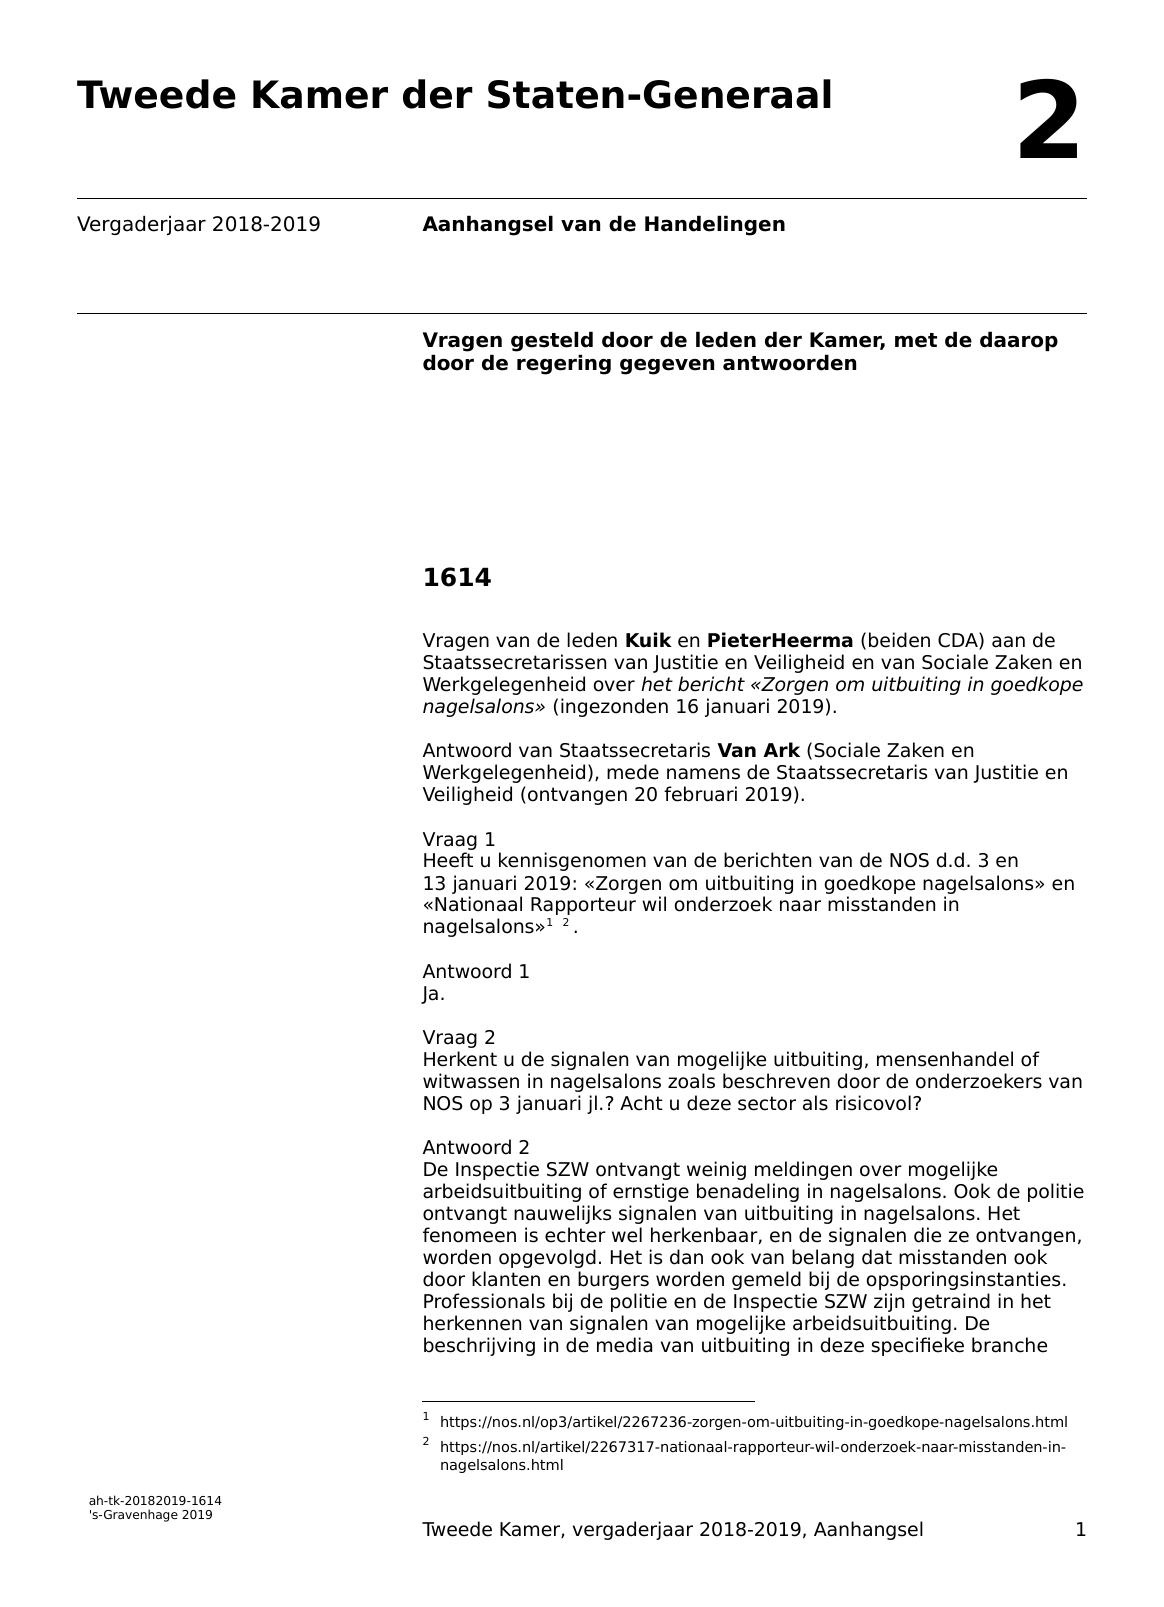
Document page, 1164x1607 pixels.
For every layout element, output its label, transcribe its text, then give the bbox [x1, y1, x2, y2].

text Herkent u de signalen van mogelijke uitbuiting, mensenhandel of witwassen in nagelsalons zoals beschreven door de onderzoekers van NOS op 3 januari jl.? Acht u deze sector als risicovol? [422, 1049, 1087, 1114]
text Antwoord van Staatssecretaris Van Ark (Sociale Zaken en Werkgelegenheid), mede namens de Staatssecretaris van Justitie en Veiligheid (ontvangen 20 februari 2019). [422, 740, 1087, 806]
table_cell [77, 314, 422, 375]
text 's-Gravenhage 2019 [88, 1508, 323, 1522]
table_cell Vragen gesteld door de leden der Kamer, met de daarop door de regering gegeven antwoorden [422, 314, 1087, 375]
table_cell Vergaderjaar 2018-2019 [77, 199, 422, 313]
text De Inspectie SZW ontvangt weinig meldingen over mogelijke arbeidsuitbuiting of ernstige benadeling in nagelsalons. Ook de politie ontvangt nauwelijks signalen van uitbuiting in nagelsalons. Het fenomeen is echter wel herkenbaar, en de signalen die ze ontvangen, worden opgevolgd. Het is dan ook van belang dat misstanden ook door klanten en burgers worden gemeld bij de opsporingsinstanties. [422, 1159, 1087, 1291]
text Vraag 2 [422, 1027, 1087, 1049]
text 1614 [422, 563, 1087, 592]
text Antwoord 2 [422, 1137, 1087, 1159]
table_header Tweede Kamer der Staten-Generaal [77, 59, 886, 198]
text Heeft u kennisgenomen van de berichten van de NOS d.d. 3 en 13 januari 2019: «Zorgen om uitbuiting in goedkope nagelsalons» en «Nationaal Rapporteur wil onderzoek naar misstanden in nagelsalons» . [422, 850, 1087, 938]
text Antwoord 1 [422, 961, 1087, 982]
text ah-tk-20182019-1614 [88, 1494, 323, 1508]
table_header 2 [886, 59, 1087, 198]
text Ja. [422, 982, 1087, 1004]
text Vraag 1 [422, 828, 1087, 850]
text Vragen van de leden Kuik en PieterHeerma (beiden CDA) aan de Staatssecretarissen van Justitie en Veiligheid en van Sociale Zaken en Werkgelegenheid over het bericht «Zorgen om uitbuiting in goedkope nagelsalons» (ingezonden 16 januari 2019). [422, 630, 1087, 718]
text Professionals bij de politie en de Inspectie SZW zijn getraind in het herkennen van signalen van mogelijke arbeidsuitbuiting. De beschrijving in de media van uitbuiting in deze specifieke branche [422, 1291, 1087, 1357]
text https://nos.nl/artikel/2267317-nationaal-rapporteur-wil-onderzoek-naar-misstanden-in-nagelsalons.html [422, 1435, 1087, 1474]
table_cell Aanhangsel van de Handelingen [422, 199, 1087, 313]
text https://nos.nl/op3/artikel/2267236-zorgen-om-uitbuiting-in-goedkope-nagelsalons.html [422, 1410, 1087, 1432]
